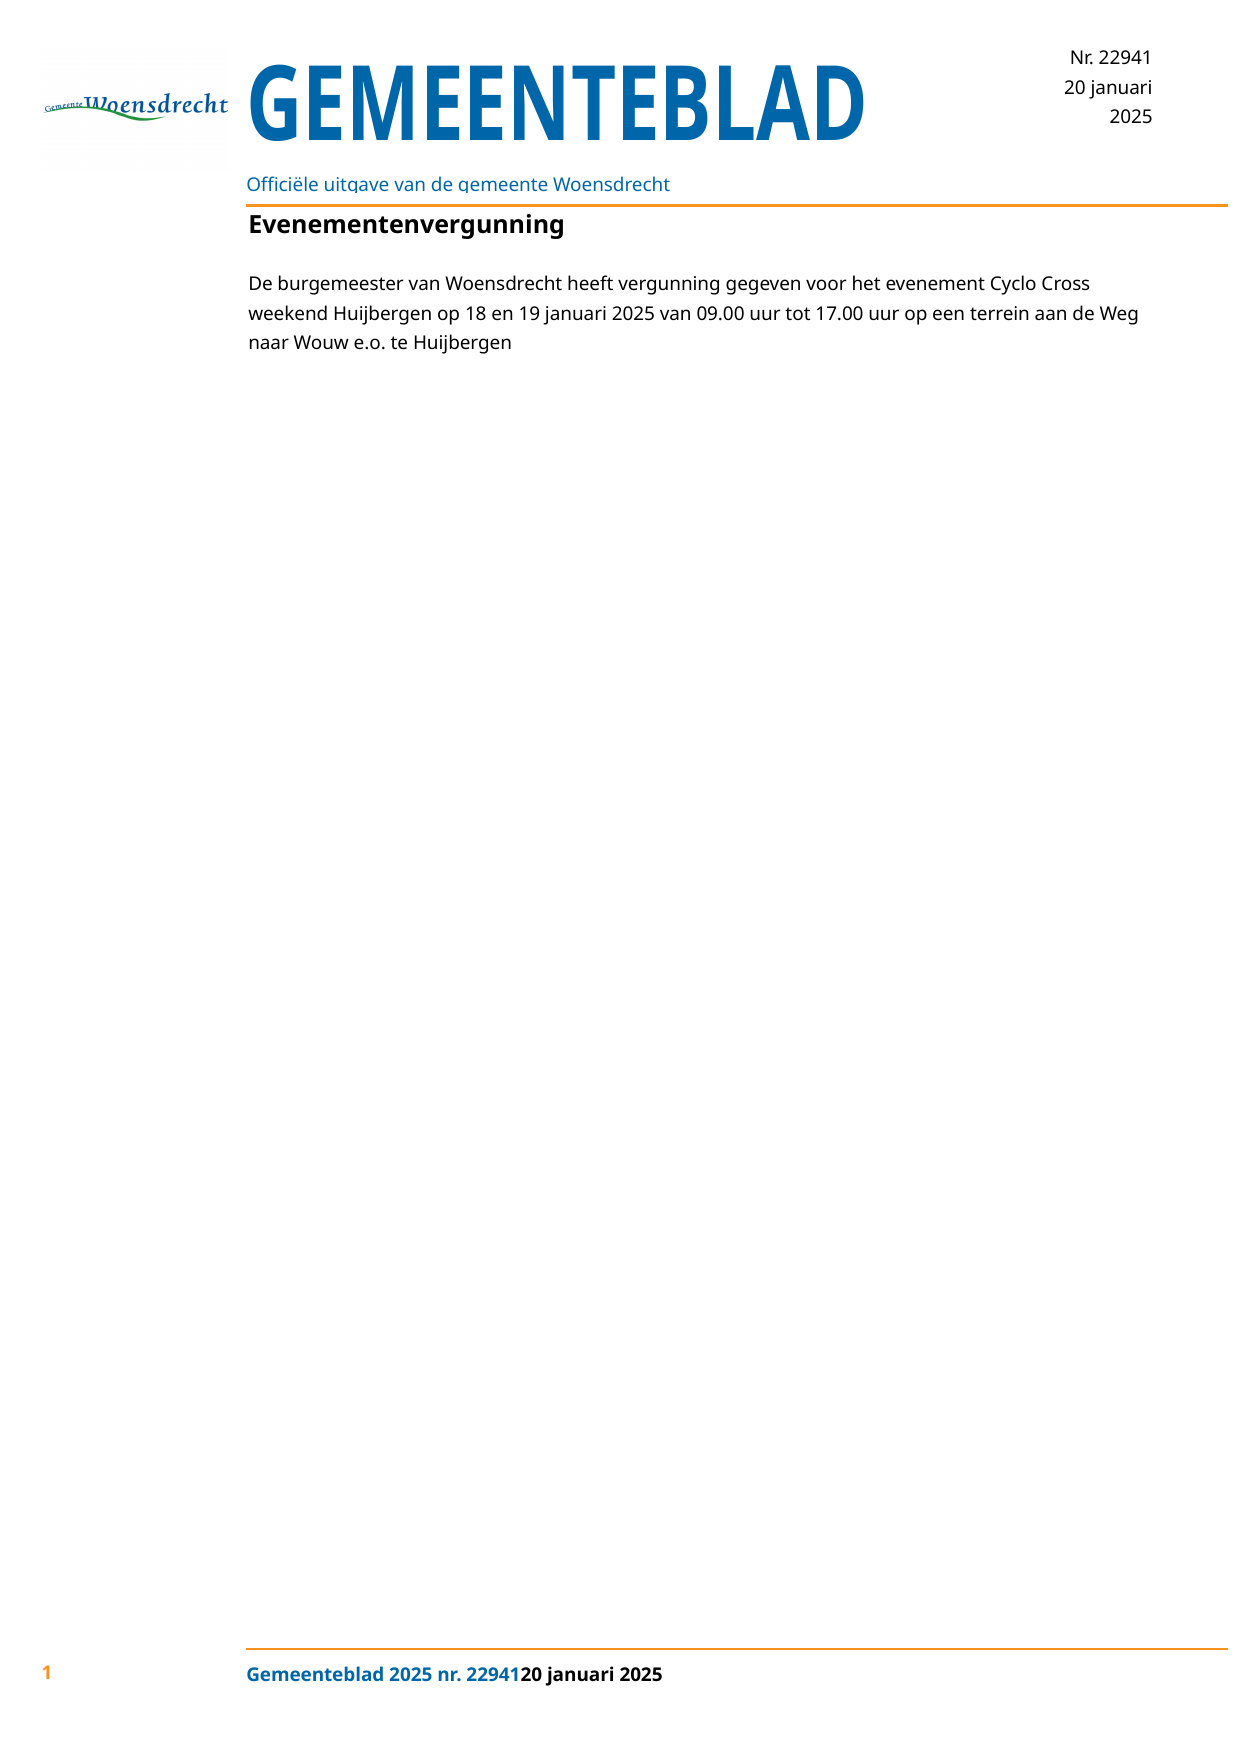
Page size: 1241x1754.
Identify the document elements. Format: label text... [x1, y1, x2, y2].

picture [41, 47, 231, 172]
text De burgemeester van Woensdrecht heeft vergunning gegeven voor het evenement Cyclo Cross weekend Huijbergen op 18 en 19 januari 2025 van 09.00 uur tot 17.00 uur op een terrein aan de Weg naar Wouw e.o. te Huijbergen [248, 270, 1152, 355]
text Evenementenvergunning [248, 207, 1152, 241]
